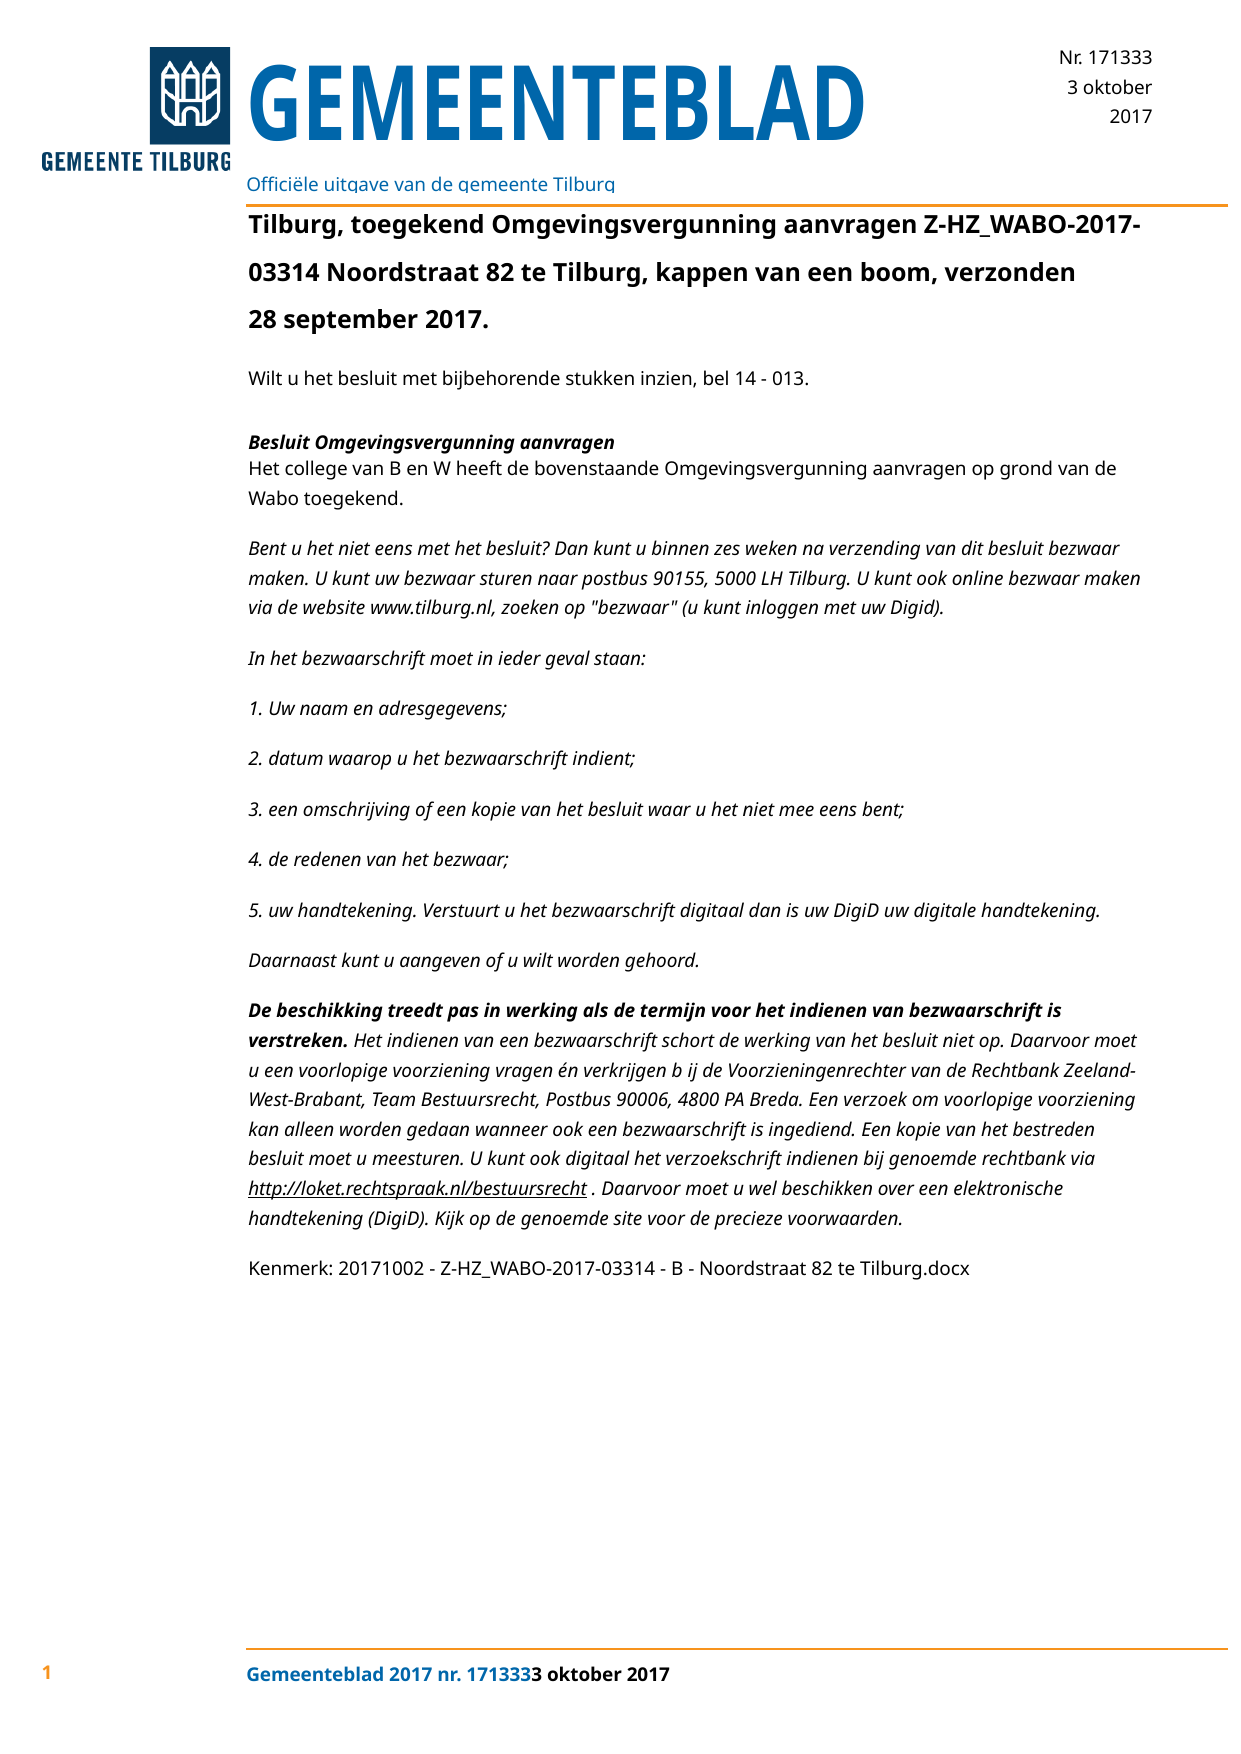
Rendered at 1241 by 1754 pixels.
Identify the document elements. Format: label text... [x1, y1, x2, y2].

text Het college van B en W heeft de bovenstaande Omgevingsvergunning aanvragen op grond van de Wabo toegekend. [248, 455, 1152, 511]
picture [41, 47, 231, 172]
text 4. de redenen van het bezwaar; [248, 846, 1152, 872]
text Wilt u het besluit met bijbehorende stukken inzien, bel 14 - 013. [248, 366, 1152, 391]
text De beschikking treedt pas in werking als de termijn voor het indienen van bezwaarschrift is verstreken. Het indienen van een bezwaarschrift schort de werking van het besluit niet op. Daarvoor moet u een voorlopige voorziening vragen én verkrijgen b ij de Voorzieningenrechter van de Rechtbank Zeeland-West-Brabant, Team Bestuursrecht, Postbus 90006, 4800 PA Breda. Een verzoek om voorlopige voorziening kan alleen worden gedaan wanneer ook een bezwaarschrift is ingediend. Een kopie van het bestreden besluit moet u meesturen. U kunt ook digitaal het verzoekschrift indienen bij genoemde rechtbank via http://loket.rechtspraak.nl/bestuursrecht . Daarvoor moet u wel beschikken over een elektronische handtekening (DigiD). Kijk op de genoemde site voor de precieze voorwaarden. [248, 998, 1152, 1231]
text 3. een omschrijving of een kopie van het besluit waar u het niet mee eens bent; [248, 796, 1152, 822]
text Kenmerk: 20171002 - Z-HZ_WABO-2017-03314 - B - Noordstraat 82 te Tilburg.docx [248, 1255, 1152, 1281]
text 2. datum waarop u het bezwaarschrift indient; [248, 746, 1152, 771]
text Besluit Omgevingsvergunning aanvragen [248, 429, 1152, 455]
text Tilburg, toegekend Omgevingsvergunning aanvragen Z-HZ_WABO-2017-03314 Noordstraat 82 te Tilburg, kappen van een boom, verzonden 28 september 2017. [248, 207, 1152, 336]
text Daarnaast kunt u aangeven of u wilt worden gehoord. [248, 947, 1152, 973]
text 1. Uw naam en adresgegevens; [248, 695, 1152, 721]
text 5. uw handtekening. Verstuurt u het bezwaarschrift digitaal dan is uw DigiD uw digitale handtekening. [248, 897, 1152, 923]
text Bent u het niet eens met het besluit? Dan kunt u binnen zes weken na verzending van dit besluit bezwaar maken. U kunt uw bezwaar sturen naar postbus 90155, 5000 LH Tilburg. U kunt ook online bezwaar maken via de website www.tilburg.nl, zoeken op "bezwaar" (u kunt inloggen met uw Digid). [248, 535, 1152, 620]
text In het bezwaarschrift moet in ieder geval staan: [248, 645, 1152, 671]
